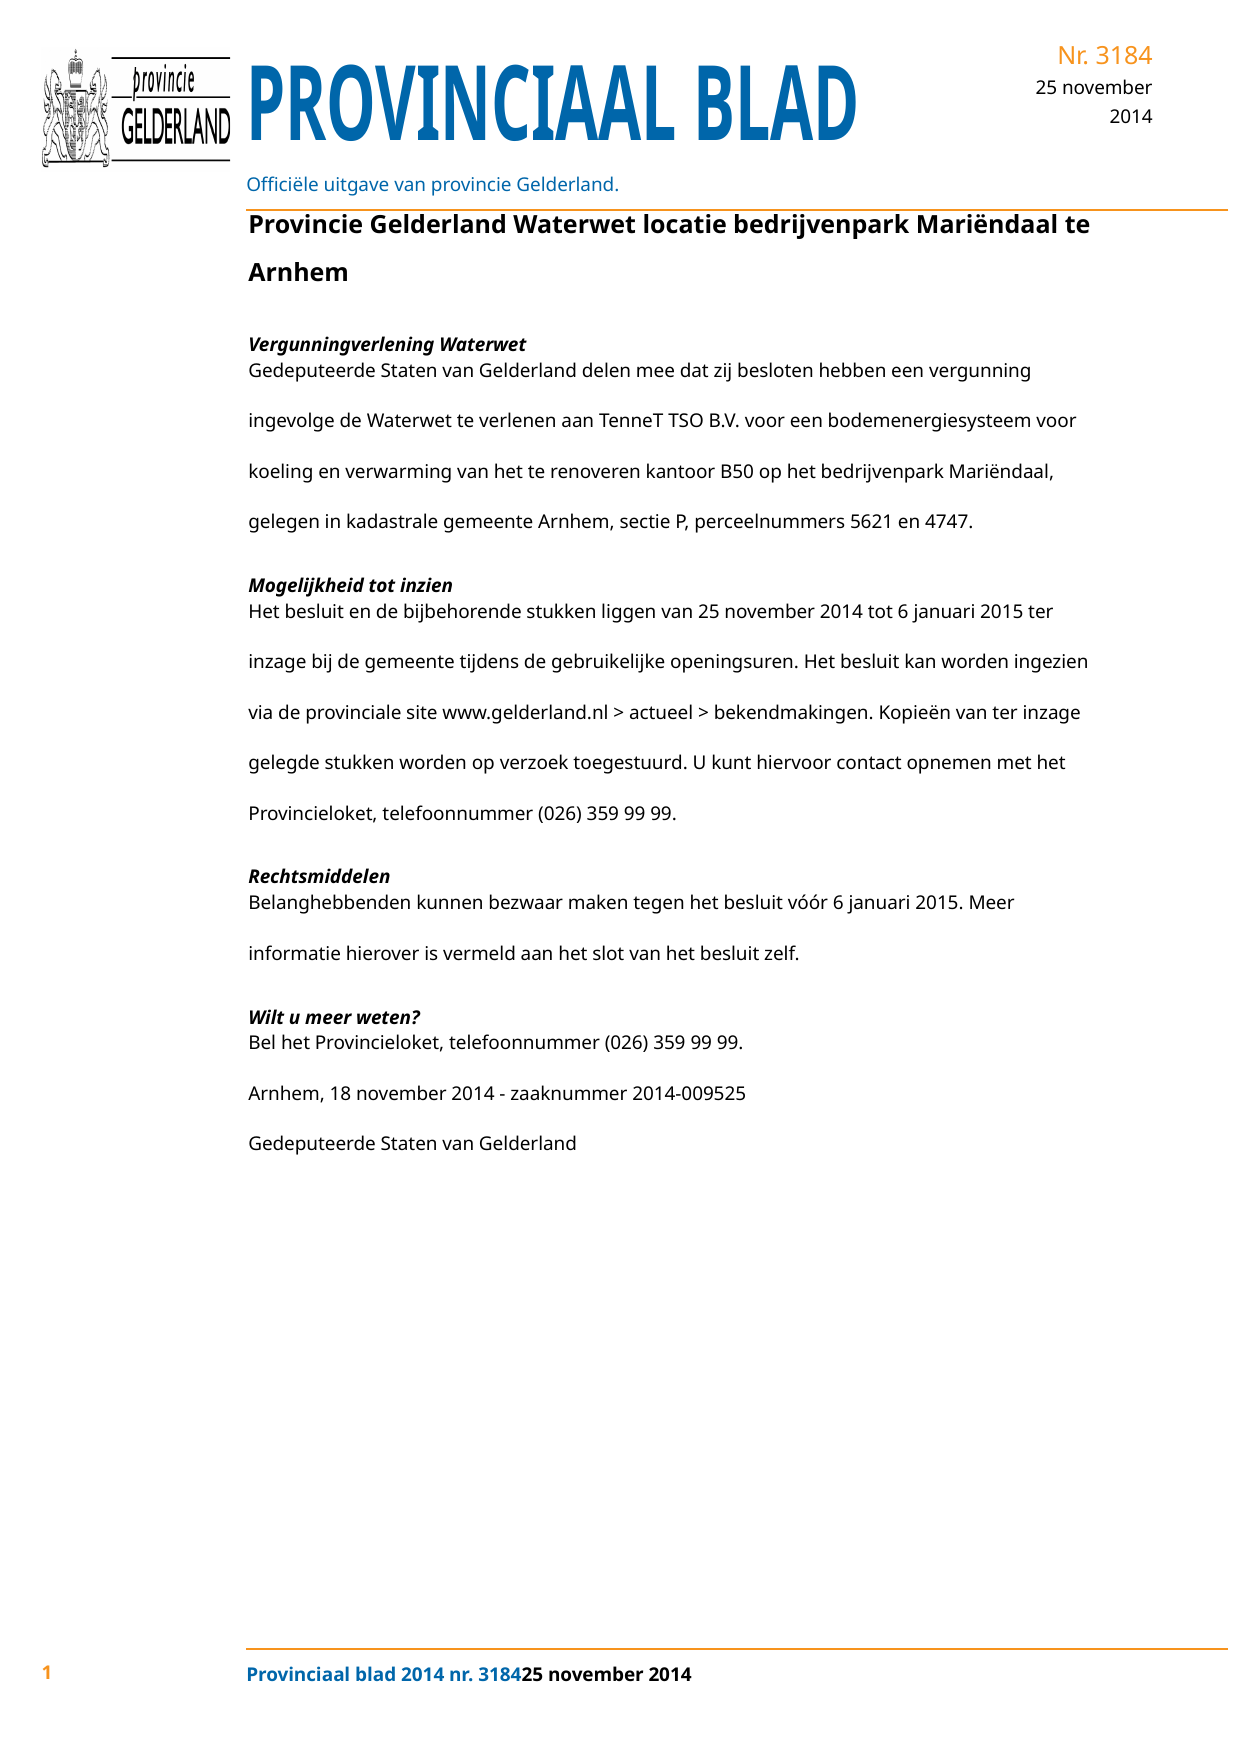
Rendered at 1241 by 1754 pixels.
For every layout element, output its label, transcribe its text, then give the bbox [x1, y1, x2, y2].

text Belanghebbenden kunnen bezwaar maken tegen het besluit vóór 6 januari 2015. Meer [248, 889, 1152, 915]
text Wilt u meer weten? [248, 1004, 1152, 1029]
text gelegde stukken worden op verzoek toegestuurd. U kunt hiervoor contact opnemen met het [248, 749, 1152, 775]
text Provincieloket, telefoonnummer (026) 359 99 99. [248, 800, 1152, 826]
text Bel het Provincieloket, telefoonnummer (026) 359 99 99. [248, 1029, 1152, 1055]
text Gedeputeerde Staten van Gelderland delen mee dat zij besloten hebben een vergunning [248, 357, 1152, 383]
text Provincie Gelderland Waterwet locatie bedrijvenpark Mariëndaal te Arnhem [248, 211, 1152, 288]
text koeling en verwarming van het te renoveren kantoor B50 op het bedrijvenpark Mariëndaal, [248, 458, 1152, 484]
text Vergunningverlening Waterwet [248, 331, 1152, 357]
text Arnhem, 18 november 2014 - zaaknummer 2014-009525 [248, 1080, 1152, 1106]
text via de provinciale site www.gelderland.nl > actueel > bekendmakingen. Kopieën van ter inzage [248, 699, 1152, 725]
text gelegen in kadastrale gemeente Arnhem, sectie P, perceelnummers 5621 en 4747. [248, 508, 1152, 534]
text ingevolge de Waterwet te verlenen aan TenneT TSO B.V. voor een bodemenergiesysteem voor [248, 408, 1152, 433]
text informatie hierover is vermeld aan het slot van het besluit zelf. [248, 940, 1152, 966]
text Rechtsmiddelen [248, 864, 1152, 889]
text inzage bij de gemeente tijdens de gebruikelijke openingsuren. Het besluit kan worden ingezien [248, 648, 1152, 674]
text Gedeputeerde Staten van Gelderland [248, 1130, 1152, 1156]
text Mogelijkheid tot inzien [248, 572, 1152, 598]
text Het besluit en de bijbehorende stukken liggen van 25 november 2014 tot 6 januari 2015 ter [248, 598, 1152, 624]
picture [41, 47, 231, 172]
